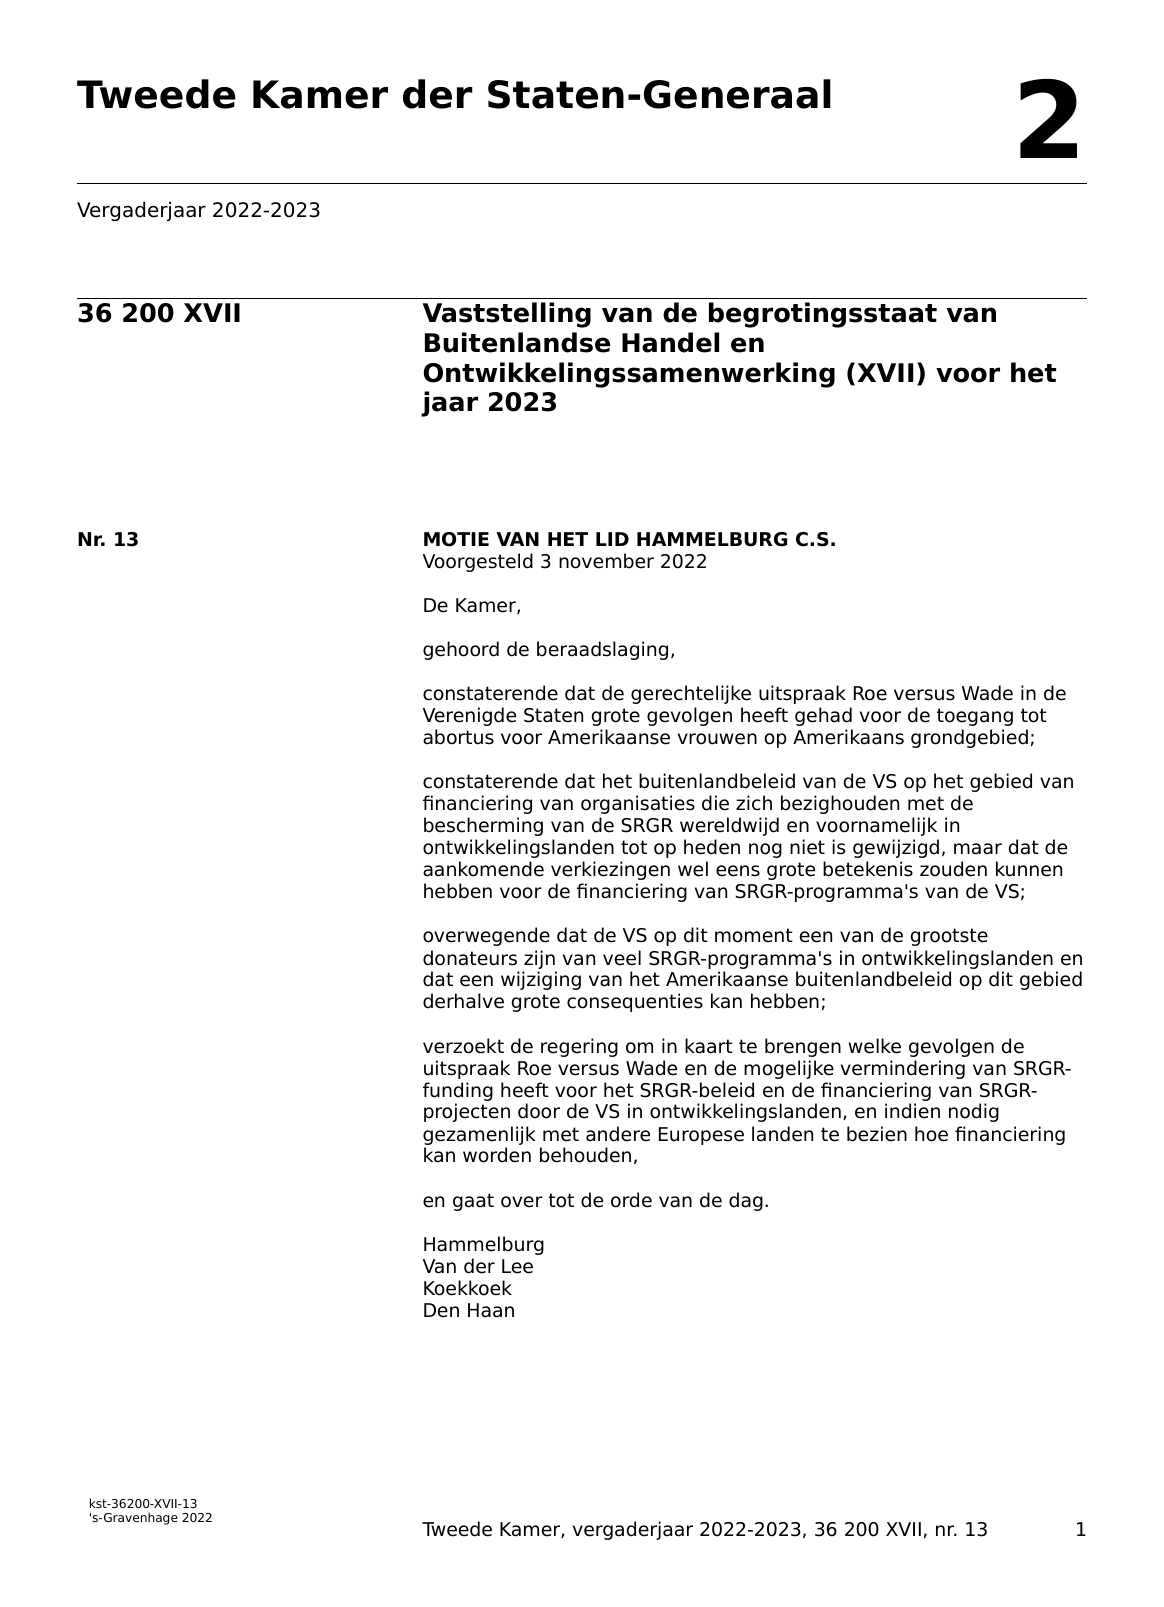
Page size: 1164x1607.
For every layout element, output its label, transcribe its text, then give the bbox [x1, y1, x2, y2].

text constaterende dat het buitenlandbeleid van de VS op het gebied van financiering van organisaties die zich bezighouden met de bescherming van de SRGR wereldwijd en voornamelijk in ontwikkelingslanden tot op heden nog niet is gewijzigd, maar dat de aankomende verkiezingen wel eens grote betekenis zouden kunnen hebben voor de financiering van SRGR-programma's van de VS; [422, 771, 1087, 903]
table_cell Vergaderjaar 2022-2023 [77, 184, 1087, 298]
text kst-36200-XVII-13 [88, 1497, 323, 1511]
text Van der Lee [422, 1256, 1087, 1278]
subtitle Nr. 13 MOTIE VAN HET LID HAMMELBURG C.S. [77, 529, 1087, 551]
text overwegende dat de VS op dit moment een van de grootste donateurs zijn van veel SRGR-programma's in ontwikkelingslanden en dat een wijziging van het Amerikaanse buitenlandbeleid op dit gebied derhalve grote consequenties kan hebben; [422, 925, 1087, 1013]
text Koekkoek [422, 1278, 1087, 1300]
text 's-Gravenhage 2022 [88, 1511, 323, 1525]
text Den Haan [422, 1300, 1087, 1322]
text De Kamer, [422, 595, 1087, 617]
text en gaat over tot de orde van de dag. [422, 1189, 1087, 1212]
text Hammelburg [422, 1234, 1087, 1256]
text verzoekt de regering om in kaart te brengen welke gevolgen de uitspraak Roe versus Wade en de mogelijke vermindering van SRGR-funding heeft voor het SRGR-beleid en de financiering van SRGR-projecten door de VS in ontwikkelingslanden, en indien nodig gezamenlijk met andere Europese landen te bezien hoe financiering kan worden behouden, [422, 1036, 1087, 1167]
text gehoord de beraadslaging, [422, 639, 1087, 661]
subtitle 36 200 XVII Vaststelling van de begrotingsstaat van Buitenlandse Handel en Ontwikkelingssamenwerking (XVII) voor het jaar 2023 [77, 299, 1087, 418]
text Voorgesteld 3 november 2022 [422, 551, 1087, 573]
text constaterende dat de gerechtelijke uitspraak Roe versus Wade in de Verenigde Staten grote gevolgen heeft gehad voor de toegang tot abortus voor Amerikaanse vrouwen op Amerikaans grondgebied; [422, 683, 1087, 749]
table_header 2 [886, 59, 1087, 183]
table_header Tweede Kamer der Staten-Generaal [77, 59, 886, 183]
